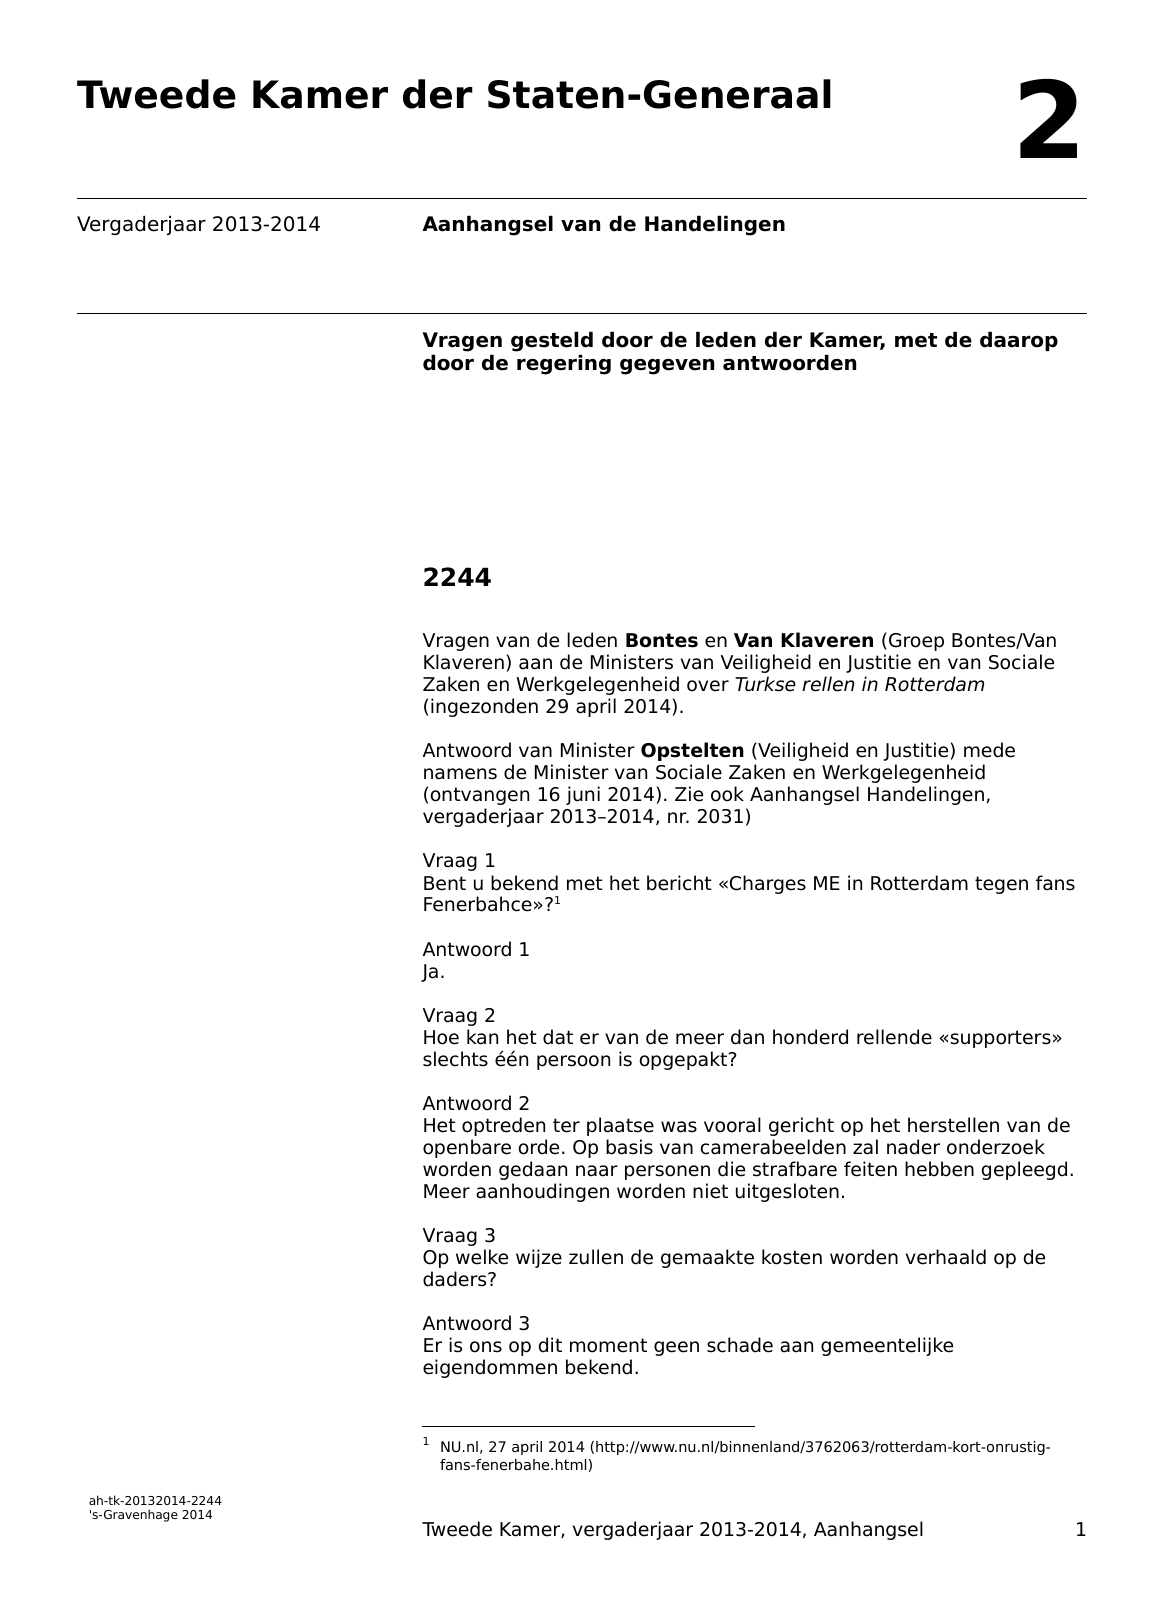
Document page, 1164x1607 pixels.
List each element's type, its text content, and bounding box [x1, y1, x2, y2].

text Antwoord 1 [422, 938, 1087, 961]
table_cell [77, 314, 422, 375]
table_cell Vergaderjaar 2013-2014 [77, 199, 422, 313]
table_header 2 [886, 59, 1087, 198]
text Vraag 1 [422, 850, 1087, 872]
text Hoe kan het dat er van de meer dan honderd rellende «supporters» slechts één persoon is opgepakt? [422, 1027, 1087, 1071]
text Op welke wijze zullen de gemaakte kosten worden verhaald op de daders? [422, 1247, 1087, 1291]
text Antwoord 2 [422, 1093, 1087, 1115]
table_header Tweede Kamer der Staten-Generaal [77, 59, 886, 198]
text Ja. [422, 961, 1087, 982]
text Bent u bekend met het bericht «Charges ME in Rotterdam tegen fans Fenerbahce»? [422, 872, 1087, 916]
text 's-Gravenhage 2014 [88, 1508, 323, 1522]
text Er is ons op dit moment geen schade aan gemeentelijke eigendommen bekend. [422, 1335, 1087, 1379]
text Antwoord van Minister Opstelten (Veiligheid en Justitie) mede namens de Minister van Sociale Zaken en Werkgelegenheid (ontvangen 16 juni 2014). Zie ook Aanhangsel Handelingen, vergaderjaar 2013–2014, nr. 2031) [422, 740, 1087, 828]
text Vraag 2 [422, 1005, 1087, 1027]
text ah-tk-20132014-2244 [88, 1494, 323, 1508]
text Vraag 3 [422, 1225, 1087, 1247]
text Antwoord 3 [422, 1313, 1087, 1335]
text Het optreden ter plaatse was vooral gericht op het herstellen van de openbare orde. Op basis van camerabeelden zal nader onderzoek worden gedaan naar personen die strafbare feiten hebben gepleegd. Meer aanhoudingen worden niet uitgesloten. [422, 1115, 1087, 1203]
text Vragen van de leden Bontes en Van Klaveren (Groep Bontes/Van Klaveren) aan de Ministers van Veiligheid en Justitie en van Sociale Zaken en Werkgelegenheid over Turkse rellen in Rotterdam (ingezonden 29 april 2014). [422, 630, 1087, 718]
table_cell Vragen gesteld door de leden der Kamer, met de daarop door de regering gegeven antwoorden [422, 314, 1087, 375]
text NU.nl, 27 april 2014 (http://www.nu.nl/binnenland/3762063/rotterdam-kort-onrustig-fans-fenerbahe.html) [422, 1435, 1087, 1474]
text 2244 [422, 563, 1087, 592]
table_cell Aanhangsel van de Handelingen [422, 199, 1087, 313]
